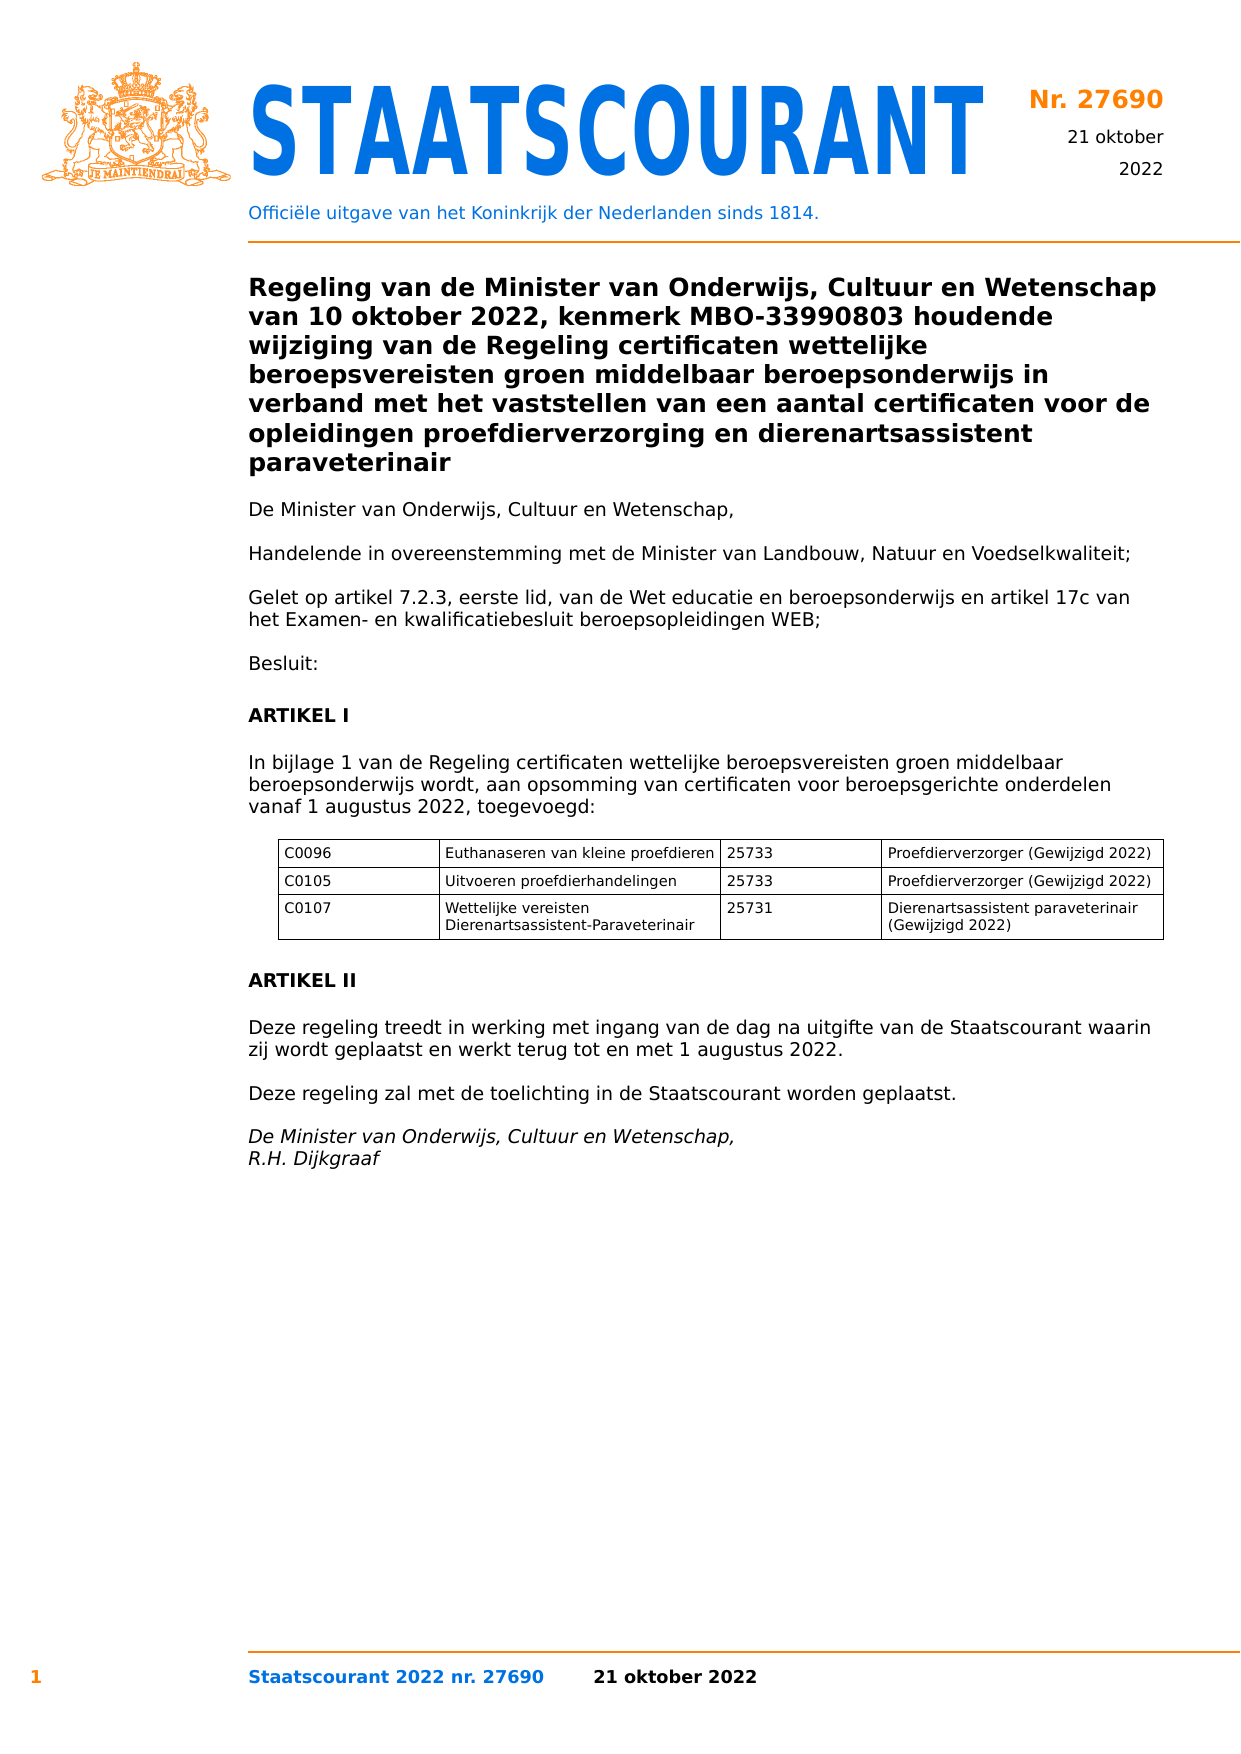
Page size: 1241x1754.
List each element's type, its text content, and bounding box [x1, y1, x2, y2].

table_cell Wettelijke vereisten Dierenartsassistent-Paraveterinair [440, 895, 720, 938]
table_cell 25733 [721, 868, 881, 894]
table_header C0096 [279, 840, 439, 867]
picture [41, 62, 231, 186]
table_cell Proefdierverzorger (Gewijzigd 2022) [882, 868, 1163, 894]
table_cell Uitvoeren proefdierhandelingen [440, 868, 720, 894]
subtitle ARTIKEL I [248, 704, 1163, 727]
text Handelende in overeenstemming met de Minister van Landbouw, Natuur en Voedselkwaliteit; [248, 543, 1163, 565]
table_cell 21 oktober [998, 121, 1240, 153]
text De Minister van Onderwijs, Cultuur en Wetenschap, [248, 499, 1163, 521]
table_cell 25731 [721, 895, 881, 938]
table_cell Officiële uitgave van het Koninkrijk der Nederlanden sinds 1814. [248, 203, 1240, 241]
subtitle ARTIKEL II [248, 969, 1163, 992]
table_cell Dierenartsassistent paraveterinair (Gewijzigd 2022) [882, 895, 1163, 938]
table_cell 2022 [998, 153, 1240, 203]
text Besluit: [248, 653, 1163, 674]
table_cell C0105 [279, 868, 439, 894]
text Deze regeling treedt in werking met ingang van de dag na uitgifte van de Staatscourant waarin zij wordt geplaatst en werkt terug tot en met 1 augustus 2022. [248, 1017, 1163, 1061]
table_header Euthanaseren van kleine proefdieren [440, 840, 720, 867]
text Gelet op artikel 7.2.3, eerste lid, van de Wet educatie en beroepsonderwijs en artikel 17c van het Examen- en kwalificatiebesluit beroepsopleidingen WEB; [248, 587, 1163, 631]
text De Minister van Onderwijs, Cultuur en Wetenschap, R.H. Dijkgraaf [248, 1126, 1163, 1170]
table_header [25, 62, 248, 241]
table_header 25733 [721, 840, 881, 867]
table_header STAATSCOURANT [248, 62, 998, 203]
table_header Nr. 27690 [998, 62, 1240, 121]
text Deze regeling zal met de toelichting in de Staatscourant worden geplaatst. [248, 1082, 1163, 1104]
table_header Proefdierverzorger (Gewijzigd 2022) [882, 840, 1163, 867]
subtitle Regeling van de Minister van Onderwijs, Cultuur en Wetenschap van 10 oktober 2022, kenmerk MBO-33990803 houdende wijziging van de Regeling certificaten wettelijke beroepsvereisten groen middelbaar beroepsonderwijs in verband met het vaststellen van een aantal certificaten voor de opleidingen proefdierverzorging en dierenartsassistent paraveterinair [248, 273, 1163, 477]
text In bijlage 1 van de Regeling certificaten wettelijke beroepsvereisten groen middelbaar beroepsonderwijs wordt, aan opsomming van certificaten voor beroepsgerichte onderdelen vanaf 1 augustus 2022, toegevoegd: [248, 752, 1163, 817]
table_cell C0107 [279, 895, 439, 938]
